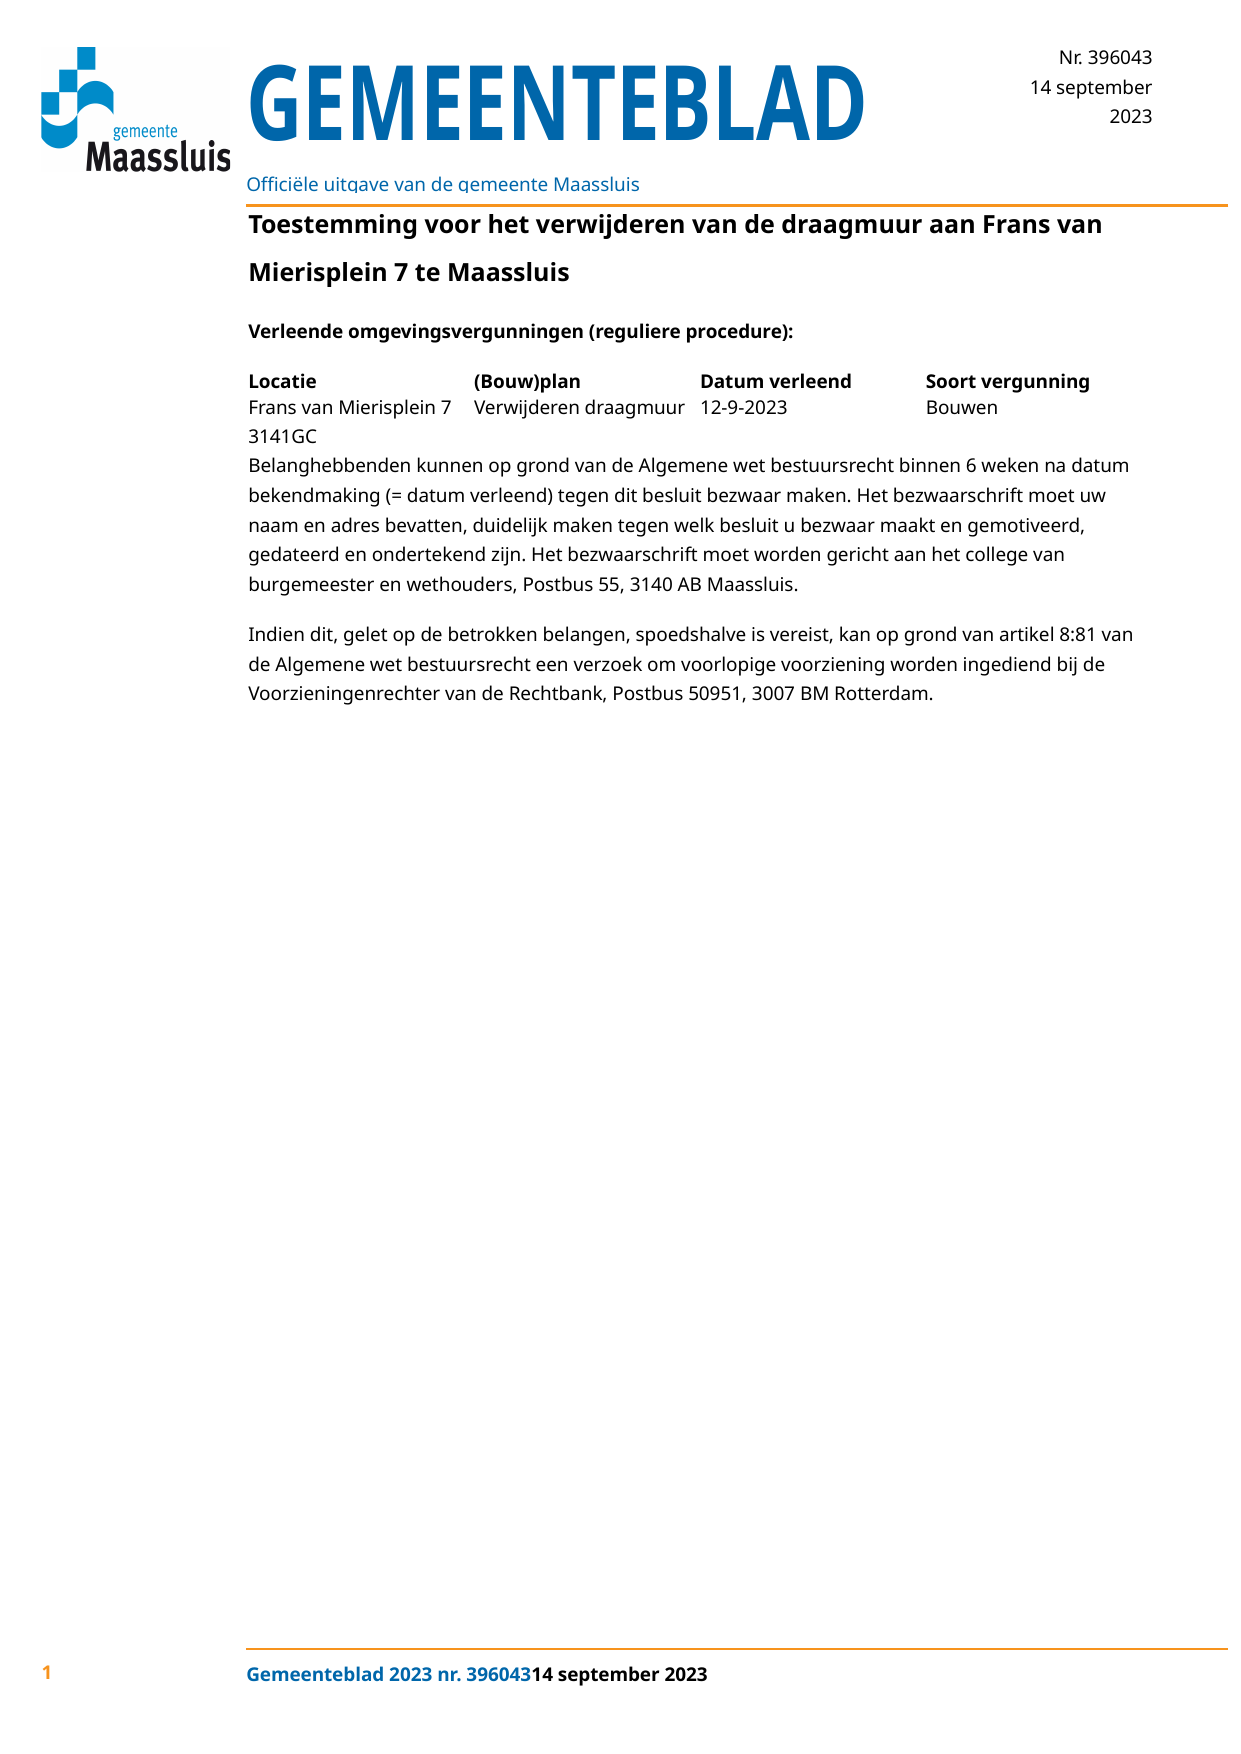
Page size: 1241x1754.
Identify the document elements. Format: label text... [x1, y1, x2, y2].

table_cell Bouwen [926, 394, 1152, 449]
table_cell Verwijderen draagmuur [474, 394, 700, 449]
table_cell 12-9-2023 [700, 394, 926, 449]
text Verleende omgevingsvergunningen (reguliere procedure): [248, 318, 1152, 344]
text Toestemming voor het verwijderen van de draagmuur aan Frans van Mierisplein 7 te Maassluis [248, 207, 1152, 288]
picture [41, 47, 231, 172]
table_header Datum verleend [700, 369, 926, 394]
table_header Locatie [248, 369, 474, 394]
text Belanghebbenden kunnen op grond van de Algemene wet bestuursrecht binnen 6 weken na datum bekendmaking (= datum verleend) tegen dit besluit bezwaar maken. Het bezwaarschrift moet uw naam en adres bevatten, duidelijk maken tegen welk besluit u bezwaar maakt en gemotiveerd, gedateerd en ondertekend zijn. Het bezwaarschrift moet worden gericht aan het college van burgemeester en wethouders, Postbus 55, 3140 AB Maassluis. [248, 453, 1152, 597]
table_header (Bouw)plan [474, 369, 700, 394]
table_header Soort vergunning [926, 369, 1152, 394]
table_cell Frans van Mierisplein 7 3141GC [248, 394, 474, 449]
picture [41, 47, 77, 92]
text Indien dit, gelet op de betrokken belangen, spoedshalve is vereist, kan op grond van artikel 8:81 van de Algemene wet bestuursrecht een verzoek om voorlopige voorziening worden ingediend bij de Voorzieningenrechter van de Rechtbank, Postbus 50951, 3007 BM Rotterdam. [248, 621, 1152, 706]
